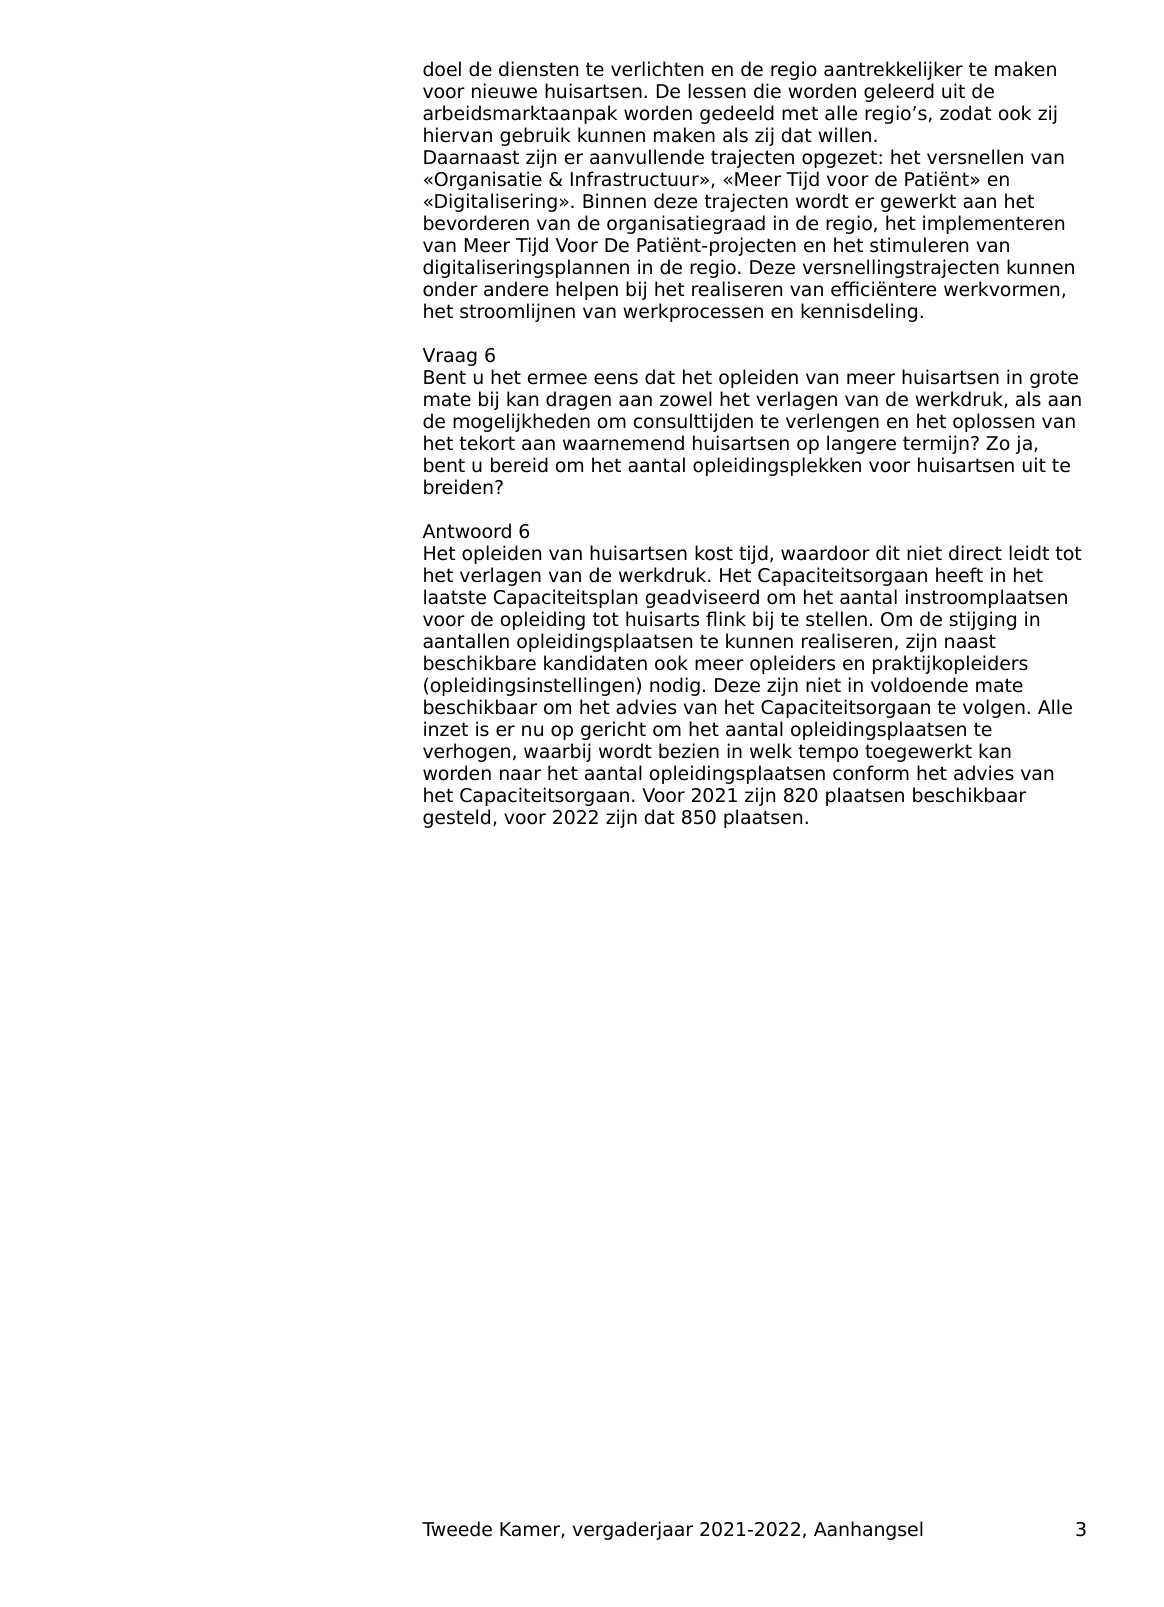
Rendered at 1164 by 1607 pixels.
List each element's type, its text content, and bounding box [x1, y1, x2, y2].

text Bent u het ermee eens dat het opleiden van meer huisartsen in grote mate bij kan dragen aan zowel het verlagen van de werkdruk, als aan de mogelijkheden om consulttijden te verlengen en het oplossen van het tekort aan waarnemend huisartsen op langere termijn? Zo ja, bent u bereid om het aantal opleidingsplekken voor huisartsen uit te breiden? [422, 367, 1087, 499]
text Antwoord 6 [422, 521, 1087, 543]
text Daarnaast zijn er aanvullende trajecten opgezet: het versnellen van «Organisatie & Infrastructuur», «Meer Tijd voor de Patiënt» en «Digitalisering». Binnen deze trajecten wordt er gewerkt aan het bevorderen van de organisatiegraad in de regio, het implementeren van Meer Tijd Voor De Patiënt-projecten en het stimuleren van digitaliseringsplannen in de regio. Deze versnellingstrajecten kunnen onder andere helpen bij het realiseren van efficiëntere werkvormen, het stroomlijnen van werkprocessen en kennisdeling. [422, 147, 1087, 323]
text doel de diensten te verlichten en de regio aantrekkelijker te maken voor nieuwe huisartsen. De lessen die worden geleerd uit de arbeidsmarktaanpak worden gedeeld met alle regio’s, zodat ook zij hiervan gebruik kunnen maken als zij dat willen. [422, 59, 1087, 147]
text Het opleiden van huisartsen kost tijd, waardoor dit niet direct leidt tot het verlagen van de werkdruk. Het Capaciteitsorgaan heeft in het laatste Capaciteitsplan geadviseerd om het aantal instroomplaatsen voor de opleiding tot huisarts flink bij te stellen. Om de stijging in aantallen opleidingsplaatsen te kunnen realiseren, zijn naast beschikbare kandidaten ook meer opleiders en praktijkopleiders (opleidingsinstellingen) nodig. Deze zijn niet in voldoende mate beschikbaar om het advies van het Capaciteitsorgaan te volgen. Alle inzet is er nu op gericht om het aantal opleidingsplaatsen te verhogen, waarbij wordt bezien in welk tempo toegewerkt kan worden naar het aantal opleidingsplaatsen conform het advies van het Capaciteitsorgaan. Voor 2021 zijn 820 plaatsen beschikbaar gesteld, voor 2022 zijn dat 850 plaatsen. [422, 543, 1087, 829]
text Vraag 6 [422, 345, 1087, 367]
